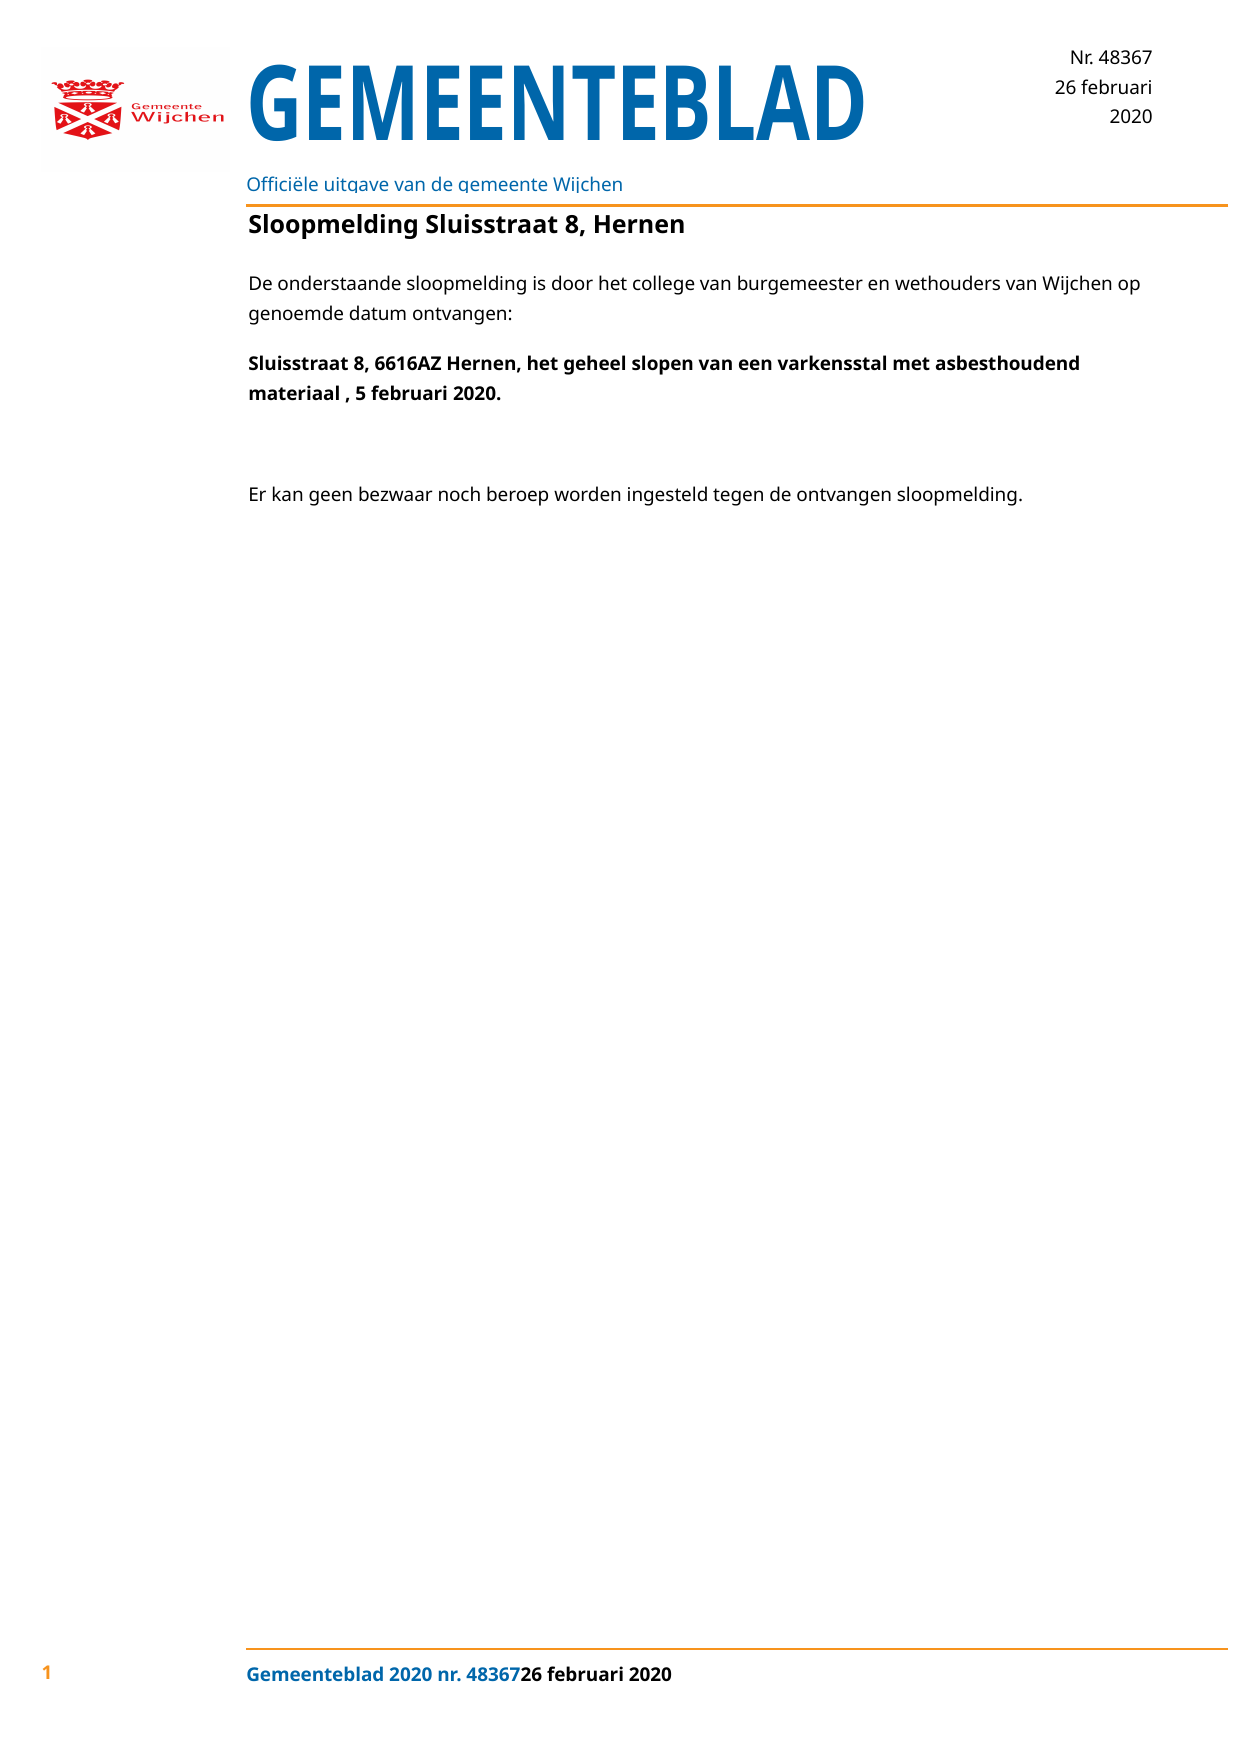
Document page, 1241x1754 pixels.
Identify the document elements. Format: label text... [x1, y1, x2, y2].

text Sluisstraat 8, 6616AZ Hernen, het geheel slopen van een varkensstal met asbesthoudend materiaal , 5 februari 2020. [248, 350, 1152, 406]
text De onderstaande sloopmelding is door het college van burgemeester en wethouders van Wijchen op genoemde datum ontvangen: [248, 270, 1152, 326]
text Sloopmelding Sluisstraat 8, Hernen [248, 207, 1152, 241]
picture [41, 47, 231, 172]
text Er kan geen bezwaar noch beroep worden ingesteld tegen de ontvangen sloopmelding. [248, 481, 1152, 506]
